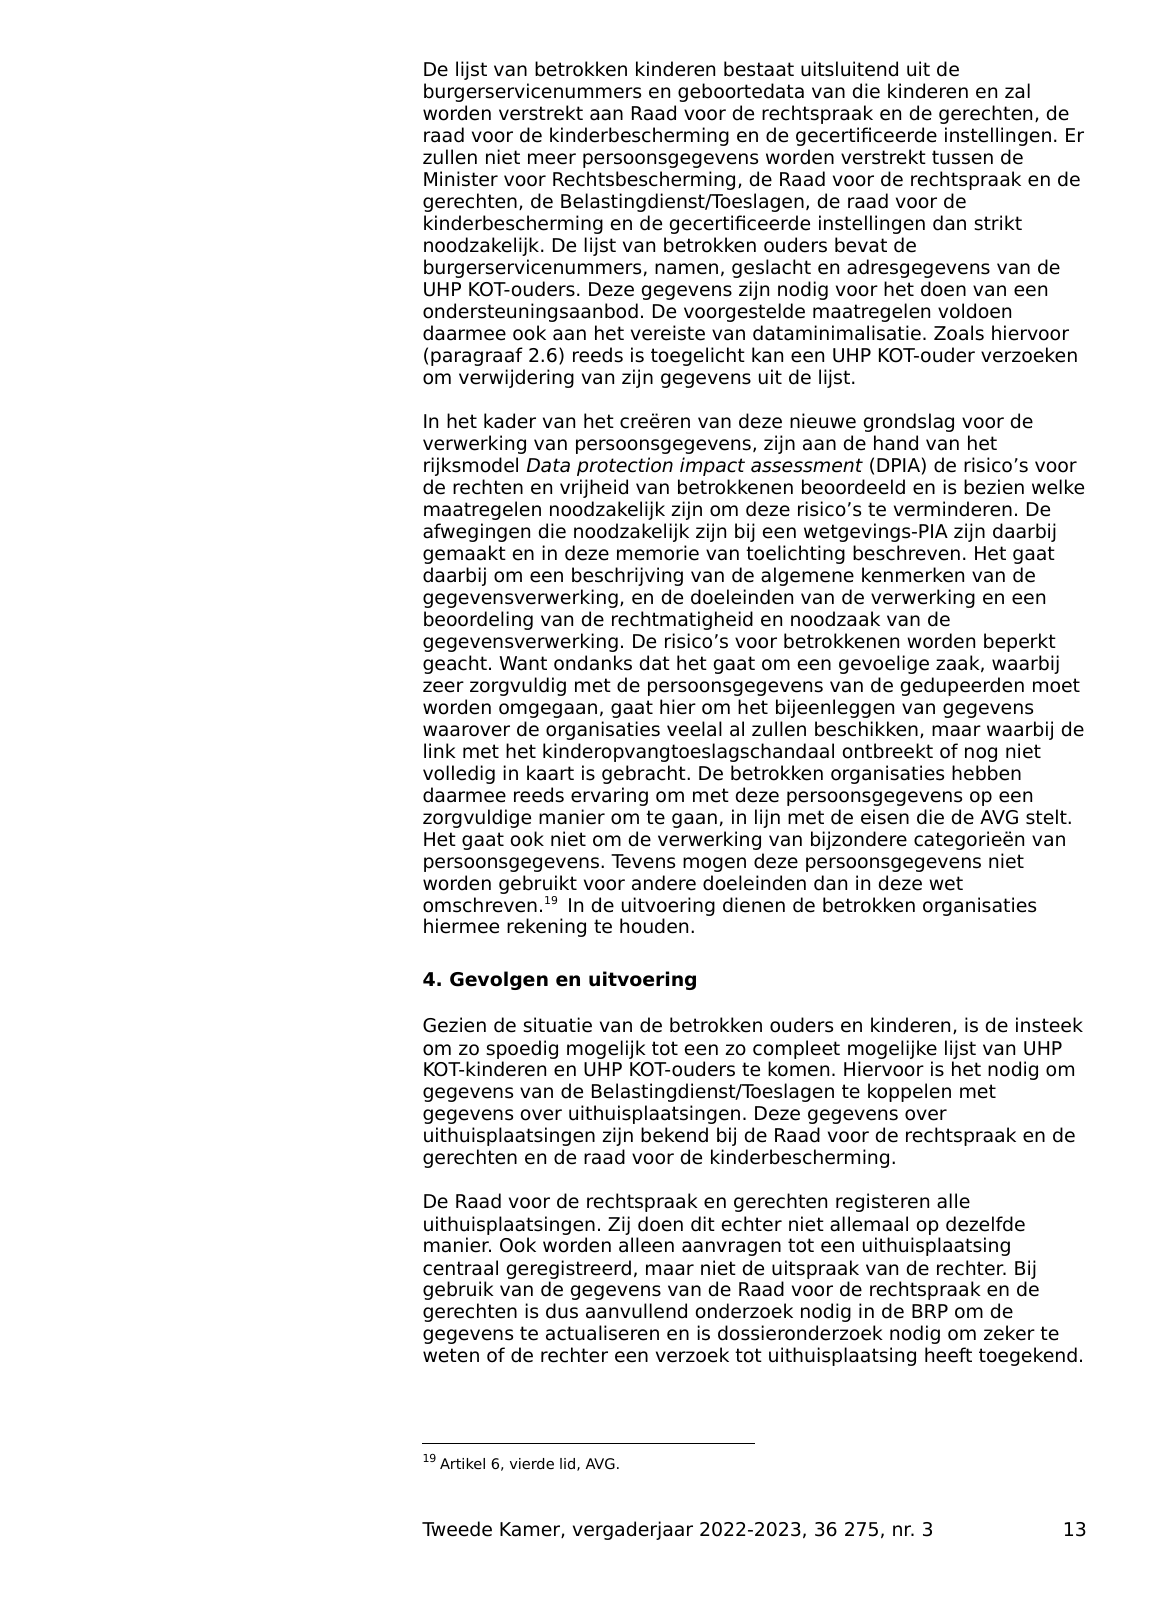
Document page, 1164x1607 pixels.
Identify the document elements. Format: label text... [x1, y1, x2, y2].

text In het kader van het creëren van deze nieuwe grondslag voor de verwerking van persoonsgegevens, zijn aan de hand van het rijksmodel Data protection impact assessment (DPIA) de risico’s voor de rechten en vrijheid van betrokkenen beoordeeld en is bezien welke maatregelen noodzakelijk zijn om deze risico’s te verminderen. De afwegingen die noodzakelijk zijn bij een wetgevings-PIA zijn daarbij gemaakt en in deze memorie van toelichting beschreven. Het gaat daarbij om een beschrijving van de algemene kenmerken van de gegevensverwerking, en de doeleinden van de verwerking en een beoordeling van de rechtmatigheid en noodzaak van de gegevensverwerking. De risico’s voor betrokkenen worden beperkt geacht. Want ondanks dat het gaat om een gevoelige zaak, waarbij zeer zorgvuldig met de persoonsgegevens van de gedupeerden moet worden omgegaan, gaat hier om het bijeenleggen van gegevens waarover de organisaties veelal al zullen beschikken, maar waarbij de link met het kinderopvangtoeslagschandaal ontbreekt of nog niet volledig in kaart is gebracht. De betrokken organisaties hebben daarmee reeds ervaring om met deze persoonsgegevens op een zorgvuldige manier om te gaan, in lijn met de eisen die de AVG stelt. Het gaat ook niet om de verwerking van bijzondere categorieën van persoonsgegevens. Tevens mogen deze persoonsgegevens niet worden gebruikt voor andere doeleinden dan in deze wet omschreven. In de uitvoering dienen de betrokken organisaties hiermee rekening te houden. [422, 411, 1087, 938]
text Artikel 6, vierde lid, AVG. [422, 1452, 1087, 1474]
text Gezien de situatie van de betrokken ouders en kinderen, is de insteek om zo spoedig mogelijk tot een zo compleet mogelijke lijst van UHP KOT-kinderen en UHP KOT-ouders te komen. Hiervoor is het nodig om gegevens van de Belastingdienst/Toeslagen te koppelen met gegevens over uithuisplaatsingen. Deze gegevens over uithuisplaatsingen zijn bekend bij de Raad voor de rechtspraak en de gerechten en de raad voor de kinderbescherming. [422, 1015, 1087, 1169]
text De Raad voor de rechtspraak en gerechten registeren alle uithuisplaatsingen. Zij doen dit echter niet allemaal op dezelfde manier. Ook worden alleen aanvragen tot een uithuisplaatsing centraal geregistreerd, maar niet de uitspraak van de rechter. Bij gebruik van de gegevens van de Raad voor de rechtspraak en de gerechten is dus aanvullend onderzoek nodig in de BRP om de gegevens te actualiseren en is dossieronderzoek nodig om zeker te weten of de rechter een verzoek tot uithuisplaatsing heeft toegekend. [422, 1191, 1087, 1367]
text De lijst van betrokken kinderen bestaat uitsluitend uit de burgerservicenummers en geboortedata van die kinderen en zal worden verstrekt aan Raad voor de rechtspraak en de gerechten, de raad voor de kinderbescherming en de gecertificeerde instellingen. Er zullen niet meer persoonsgegevens worden verstrekt tussen de Minister voor Rechtsbescherming, de Raad voor de rechtspraak en de gerechten, de Belastingdienst/Toeslagen, de raad voor de kinderbescherming en de gecertificeerde instellingen dan strikt noodzakelijk. De lijst van betrokken ouders bevat de burgerservicenummers, namen, geslacht en adresgegevens van de UHP KOT-ouders. Deze gegevens zijn nodig voor het doen van een ondersteuningsaanbod. De voorgestelde maatregelen voldoen daarmee ook aan het vereiste van dataminimalisatie. Zoals hiervoor (paragraaf 2.6) reeds is toegelicht kan een UHP KOT-ouder verzoeken om verwijdering van zijn gegevens uit de lijst. [422, 59, 1087, 389]
subtitle 4. Gevolgen en uitvoering [422, 968, 1087, 990]
